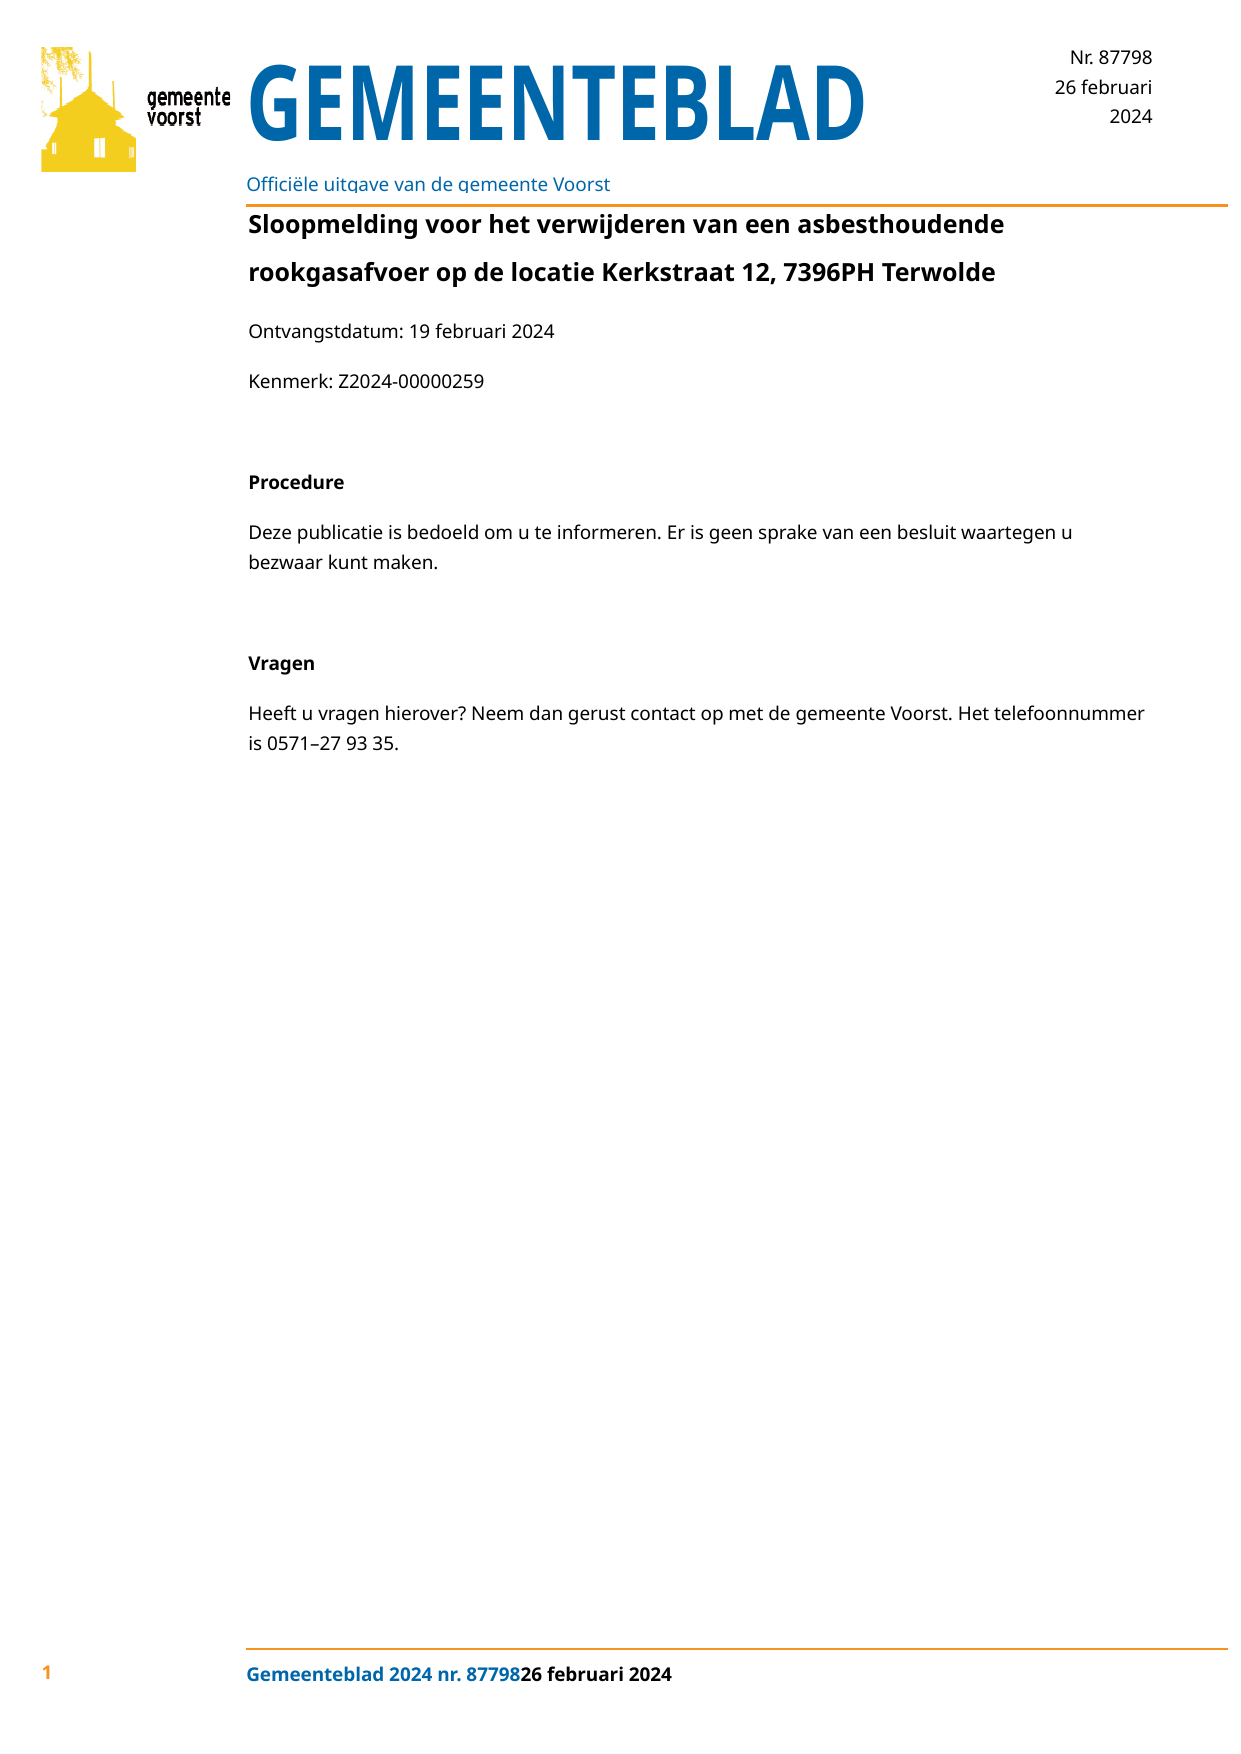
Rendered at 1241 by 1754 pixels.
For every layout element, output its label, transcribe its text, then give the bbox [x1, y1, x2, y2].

picture [41, 47, 231, 172]
text Kenmerk: Z2024-00000259 [248, 368, 1152, 394]
text Deze publicatie is bedoeld om u te informeren. Er is geen sprake van een besluit waartegen u bezwaar kunt maken. [248, 519, 1152, 575]
text Ontvangstdatum: 19 februari 2024 [248, 318, 1152, 344]
text Vragen [248, 650, 1152, 676]
text Sloopmelding voor het verwijderen van een asbesthoudende rookgasafvoer op de locatie Kerkstraat 12, 7396PH Terwolde [248, 207, 1152, 288]
text Heeft u vragen hierover? Neem dan gerust contact op met de gemeente Voorst. Het telefoonnummer is 0571–27 93 35. [248, 700, 1152, 756]
text Procedure [248, 469, 1152, 495]
